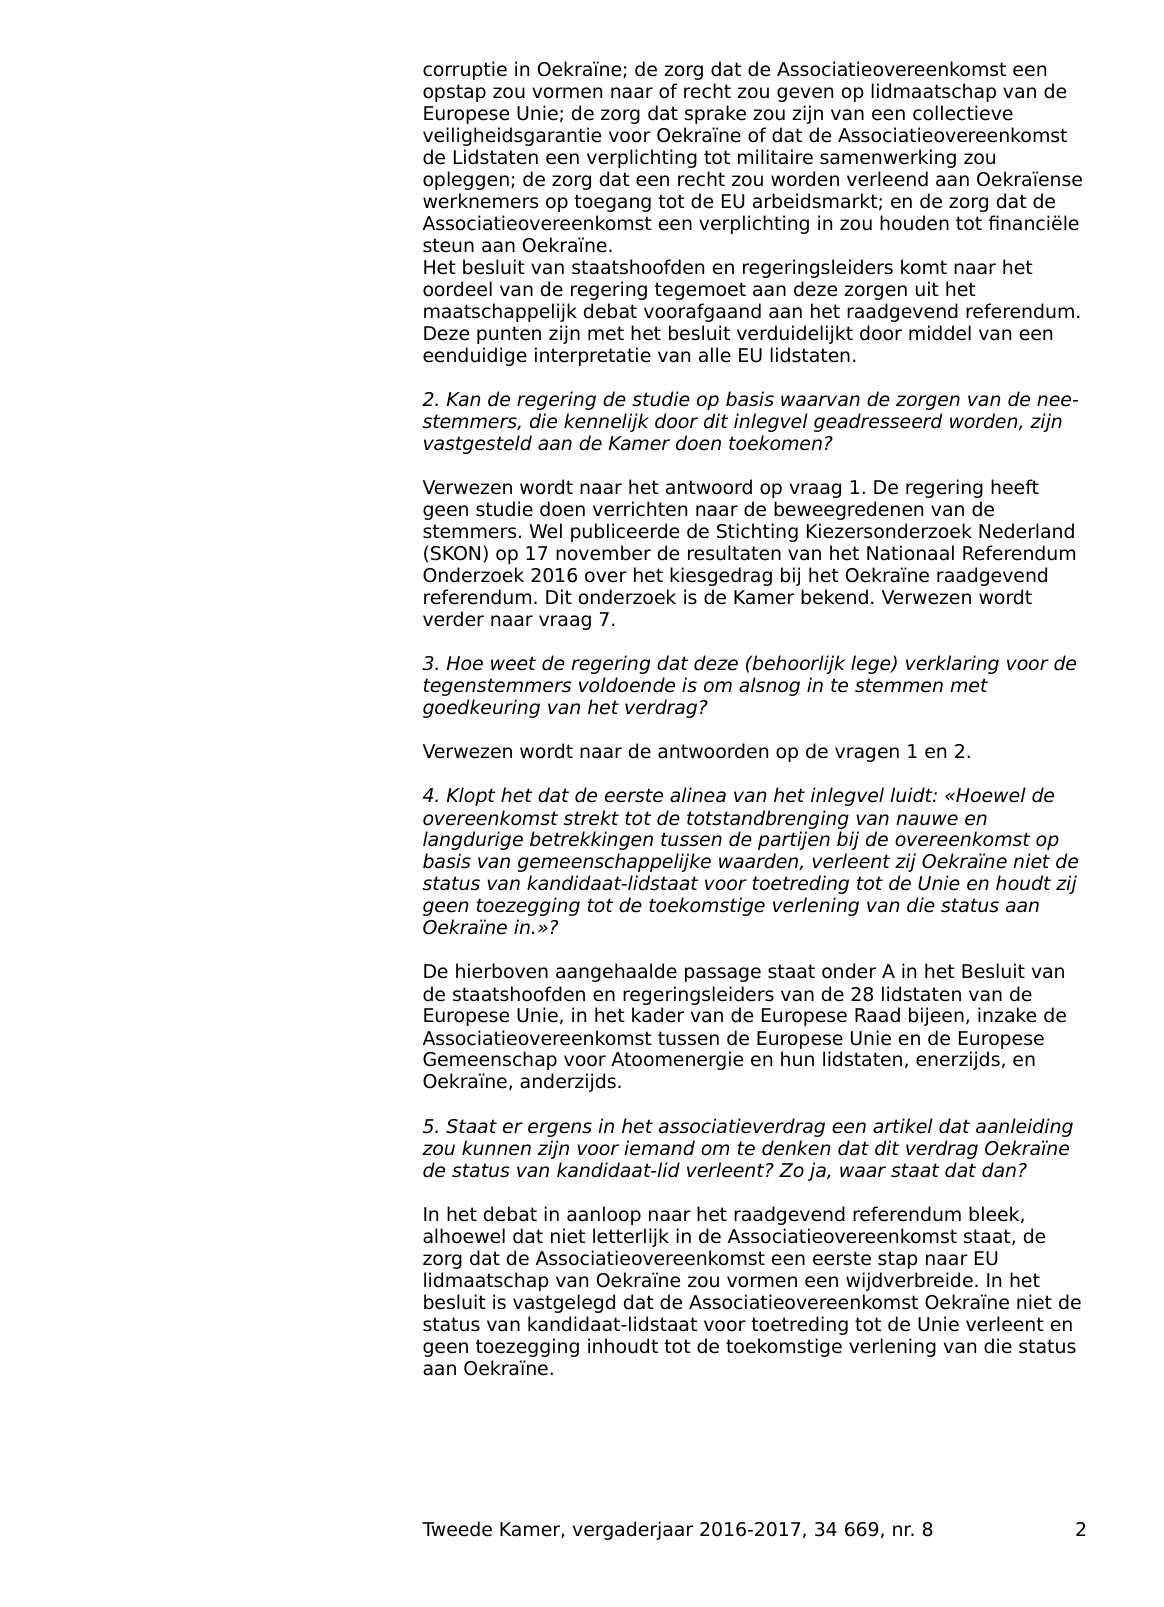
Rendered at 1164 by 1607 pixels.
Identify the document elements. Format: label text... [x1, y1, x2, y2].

text Verwezen wordt naar de antwoorden op de vragen 1 en 2. [422, 741, 1087, 763]
text 5. Staat er ergens in het associatieverdrag een artikel dat aanleiding zou kunnen zijn voor iemand om te denken dat dit verdrag Oekraïne de status van kandidaat-lid verleent? Zo ja, waar staat dat dan? [422, 1116, 1087, 1181]
text Het besluit van staatshoofden en regeringsleiders komt naar het oordeel van de regering tegemoet aan deze zorgen uit het maatschappelijk debat voorafgaand aan het raadgevend referendum. Deze punten zijn met het besluit verduidelijkt door middel van een eenduidige interpretatie van alle EU lidstaten. [422, 257, 1087, 367]
text 2. Kan de regering de studie op basis waarvan de zorgen van de nee-stemmers, die kennelijk door dit inlegvel geadresseerd worden, zijn vastgesteld aan de Kamer doen toekomen? [422, 389, 1087, 455]
text De hierboven aangehaalde passage staat onder A in het Besluit van de staatshoofden en regeringsleiders van de 28 lidstaten van de Europese Unie, in het kader van de Europese Raad bijeen, inzake de Associatieovereenkomst tussen de Europese Unie en de Europese Gemeenschap voor Atoomenergie en hun lidstaten, enerzijds, en Oekraïne, anderzijds. [422, 961, 1087, 1093]
text 3. Hoe weet de regering dat deze (behoorlijk lege) verklaring voor de tegenstemmers voldoende is om alsnog in te stemmen met goedkeuring van het verdrag? [422, 653, 1087, 719]
text 4. Klopt het dat de eerste alinea van het inlegvel luidt: «Hoewel de overeenkomst strekt tot de totstandbrenging van nauwe en langdurige betrekkingen tussen de partijen bij de overeenkomst op basis van gemeenschappelijke waarden, verleent zij Oekraïne niet de status van kandidaat-lidstaat voor toetreding tot de Unie en houdt zij geen toezegging tot de toekomstige verlening van die status aan Oekraïne in.»? [422, 785, 1087, 939]
text corruptie in Oekraïne; de zorg dat de Associatieovereenkomst een opstap zou vormen naar of recht zou geven op lidmaatschap van de Europese Unie; de zorg dat sprake zou zijn van een collectieve veiligheidsgarantie voor Oekraïne of dat de Associatieovereenkomst de Lidstaten een verplichting tot militaire samenwerking zou opleggen; de zorg dat een recht zou worden verleend aan Oekraïense werknemers op toegang tot de EU arbeidsmarkt; en de zorg dat de Associatieovereenkomst een verplichting in zou houden tot financiële steun aan Oekraïne. [422, 59, 1087, 257]
text Verwezen wordt naar het antwoord op vraag 1. De regering heeft geen studie doen verrichten naar de beweegredenen van de stemmers. Wel publiceerde de Stichting Kiezersonderzoek Nederland (SKON) op 17 november de resultaten van het Nationaal Referendum Onderzoek 2016 over het kiesgedrag bij het Oekraïne raadgevend referendum. Dit onderzoek is de Kamer bekend. Verwezen wordt verder naar vraag 7. [422, 477, 1087, 631]
text In het debat in aanloop naar het raadgevend referendum bleek, alhoewel dat niet letterlijk in de Associatieovereenkomst staat, de zorg dat de Associatieovereenkomst een eerste stap naar EU lidmaatschap van Oekraïne zou vormen een wijdverbreide. In het besluit is vastgelegd dat de Associatieovereenkomst Oekraïne niet de status van kandidaat-lidstaat voor toetreding tot de Unie verleent en geen toezegging inhoudt tot de toekomstige verlening van die status aan Oekraïne. [422, 1204, 1087, 1379]
